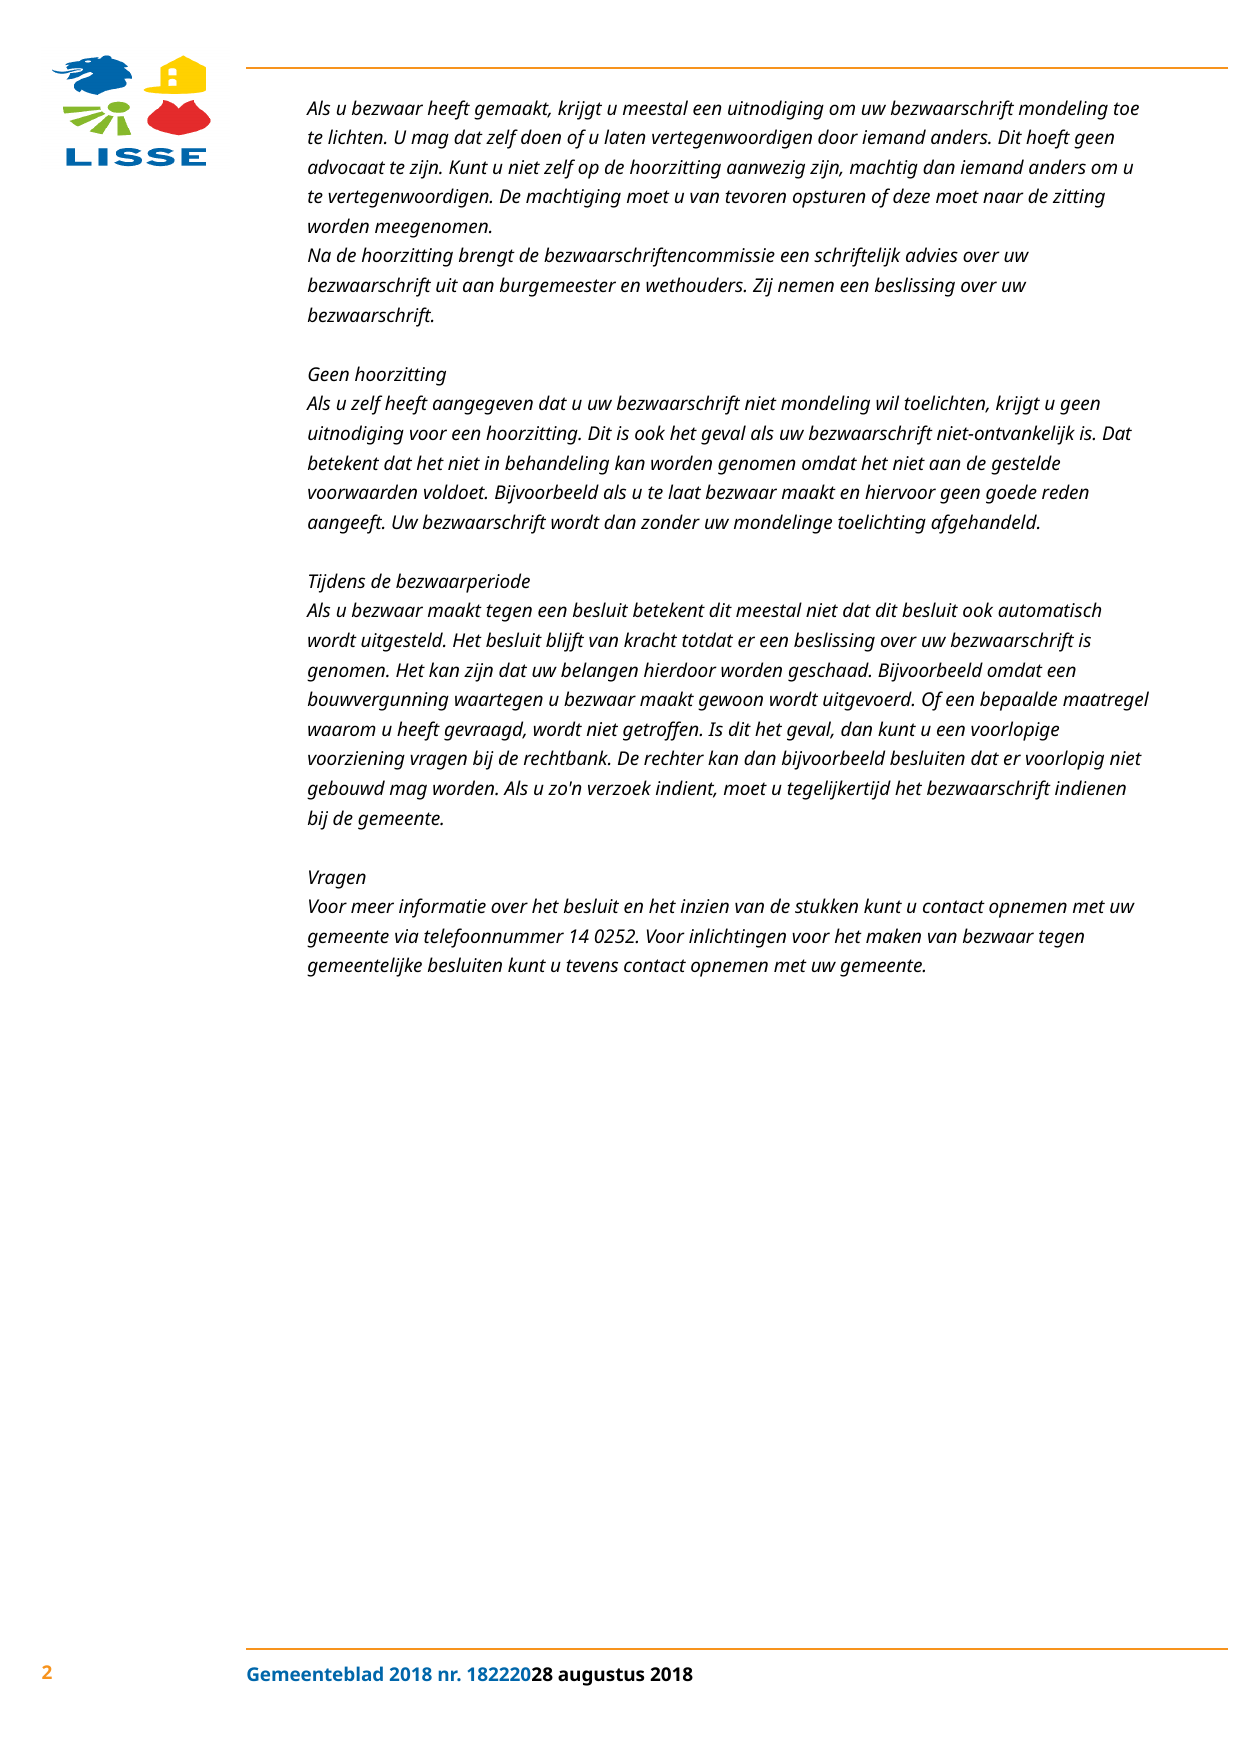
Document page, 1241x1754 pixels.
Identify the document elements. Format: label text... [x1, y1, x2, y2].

list Tijdens de bezwaarperiode [248, 568, 1152, 594]
list Voor meer informatie over het besluit en het inzien van de stukken kunt u contact opnemen met uw gemeente via telefoonnummer 14 0252. Voor inlichtingen voor het maken van bezwaar tegen gemeentelijke besluiten kunt u tevens contact opnemen met uw gemeente. [248, 893, 1152, 978]
list Als u zelf heeft aangegeven dat u uw bezwaarschrift niet mondeling wil toelichten, krijgt u geen uitnodiging voor een hoorzitting. Dit is ook het geval als uw bezwaarschrift niet-ontvankelijk is. Dat betekent dat het niet in behandeling kan worden genomen omdat het niet aan de gestelde voorwaarden voldoet. Bijvoorbeeld als u te laat bezwaar maakt en hiervoor geen goede reden aangeeft. Uw bezwaarschrift wordt dan zonder uw mondelinge toelichting afgehandeld. [248, 391, 1152, 535]
list Als u bezwaar maakt tegen een besluit betekent dit meestal niet dat dit besluit ook automatisch wordt uitgesteld. Het besluit blijft van kracht totdat er een beslissing over uw bezwaarschrift is genomen. Het kan zijn dat uw belangen hierdoor worden geschaad. Bijvoorbeeld omdat een bouwvergunning waartegen u bezwaar maakt gewoon wordt uitgevoerd. Of een bepaalde maatregel waarom u heeft gevraagd, wordt niet getroffen. Is dit het geval, dan kunt u een voorlopige voorziening vragen bij de rechtbank. De rechter kan dan bijvoorbeeld besluiten dat er voorlopig niet gebouwd mag worden. Als u zo'n verzoek indient, moet u tegelijkertijd het bezwaarschrift indienen bij de gemeente. [248, 598, 1152, 831]
list Als u bezwaar heeft gemaakt, krijgt u meestal een uitnodiging om uw bezwaarschrift mondeling toe te lichten. U mag dat zelf doen of u laten vertegenwoordigen door iemand anders. Dit hoeft geen advocaat te zijn. Kunt u niet zelf op de hoorzitting aanwezig zijn, machtig dan iemand anders om u te vertegenwoordigen. De machtiging moet u van tevoren opsturen of deze moet naar de zitting worden meegenomen. [248, 95, 1152, 239]
list Geen hoorzitting [248, 361, 1152, 387]
picture [41, 47, 231, 172]
list Na de hoorzitting brengt de bezwaarschriftencommissie een schriftelijk advies over uw bezwaarschrift uit aan burgemeester en wethouders. Zij nemen een beslissing over uw bezwaarschrift. [248, 243, 1152, 328]
list Vragen [248, 864, 1152, 890]
